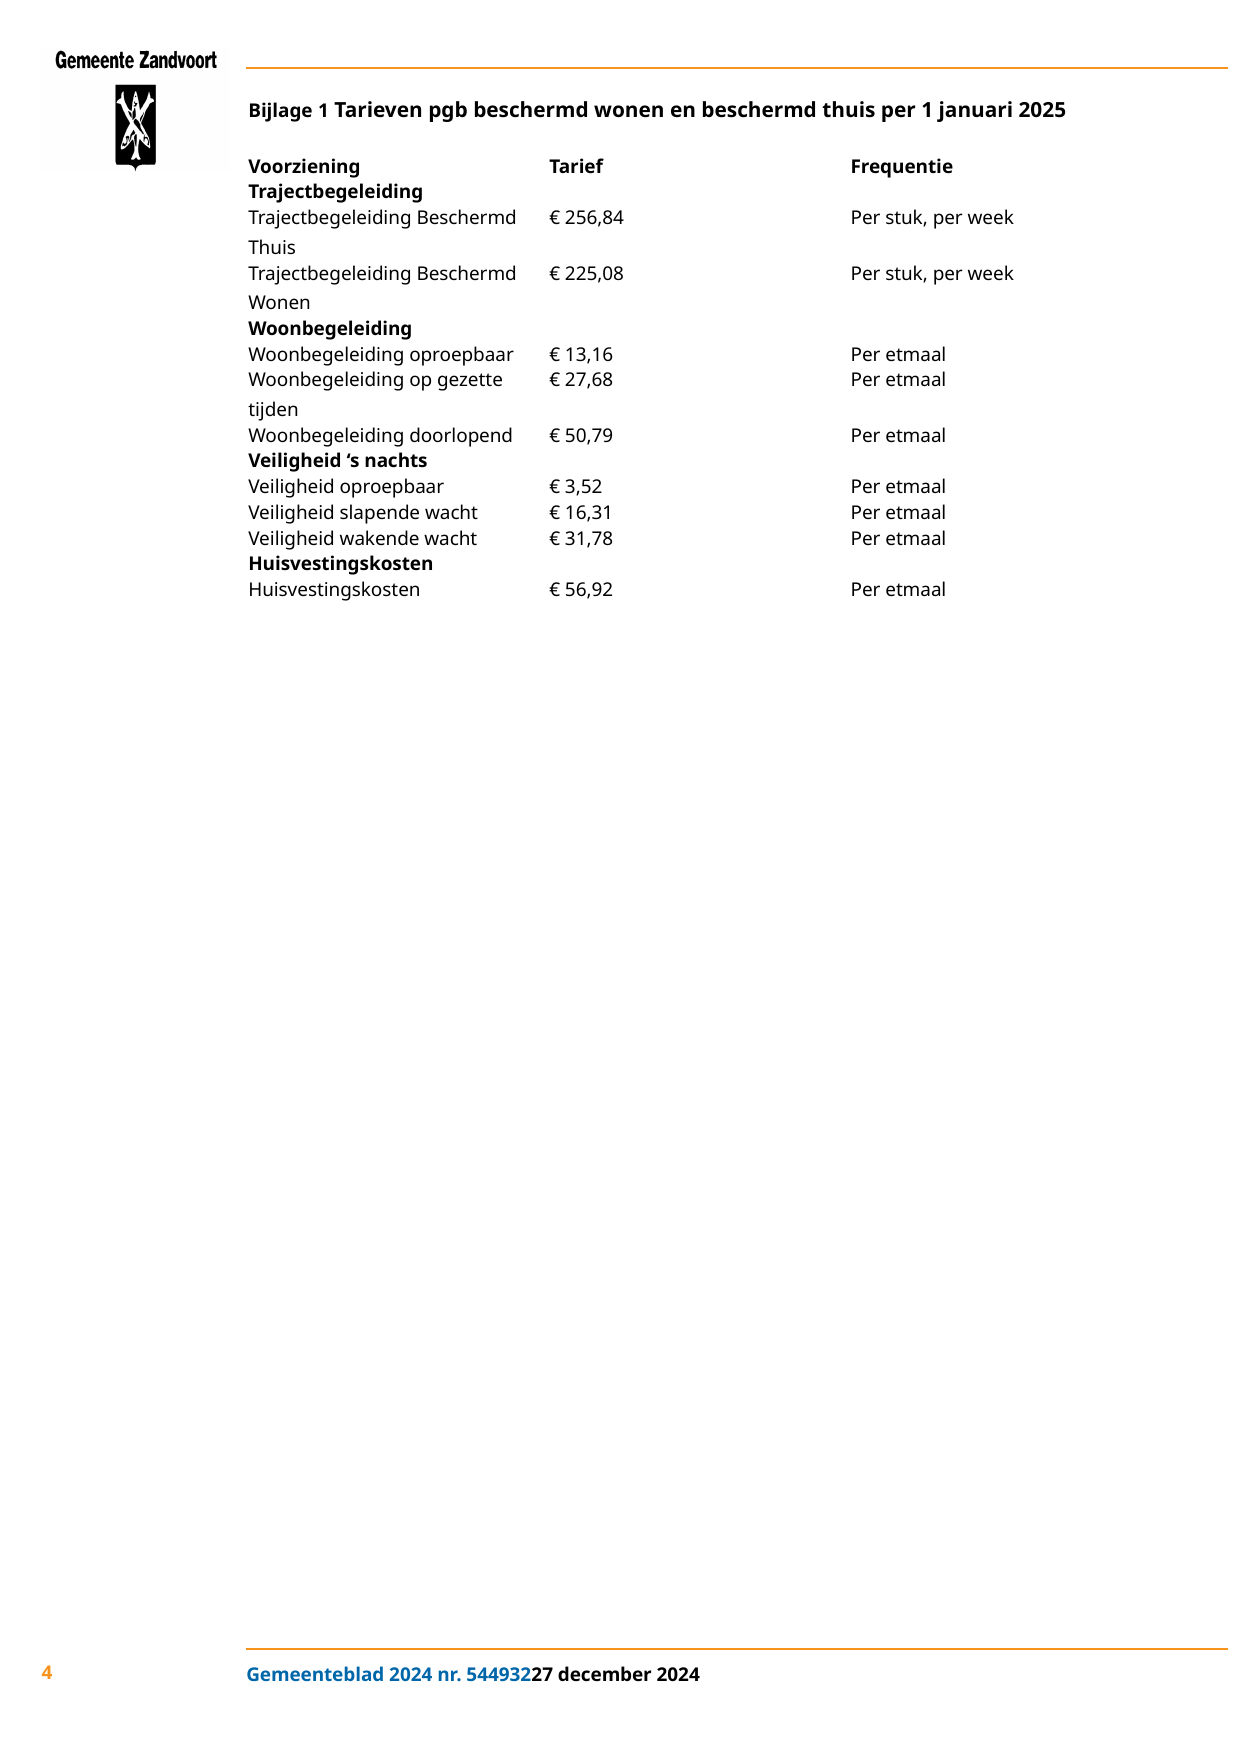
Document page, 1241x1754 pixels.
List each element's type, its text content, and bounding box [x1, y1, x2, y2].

table_cell € 13,16 [549, 341, 850, 367]
table_cell Woonbegeleiding op gezette tijden [248, 367, 549, 422]
table_cell Veiligheid ‘s nachts [248, 448, 1152, 473]
table_cell € 50,79 [549, 422, 850, 448]
table_cell Per etmaal [850, 422, 1152, 448]
table_cell € 27,68 [549, 367, 850, 422]
table_cell € 3,52 [549, 473, 850, 499]
table_cell € 16,31 [549, 499, 850, 525]
table_cell Per etmaal [850, 499, 1152, 525]
table_cell Woonbegeleiding doorlopend [248, 422, 549, 448]
table_cell € 31,78 [549, 525, 850, 551]
table_cell Trajectbegeleiding Beschermd Wonen [248, 260, 549, 315]
table_cell € 225,08 [549, 260, 850, 315]
table_cell Per etmaal [850, 367, 1152, 422]
table_cell Per etmaal [850, 341, 1152, 367]
table_cell € 256,84 [549, 205, 850, 260]
table_cell Per etmaal [850, 576, 1152, 602]
table_cell Trajectbegeleiding [248, 179, 1152, 204]
table_header Voorziening [248, 153, 549, 179]
picture [41, 47, 231, 172]
table_cell Per stuk, per week [850, 260, 1152, 315]
table_cell Woonbegeleiding [248, 315, 1152, 341]
table_cell Huisvestingskosten [248, 576, 549, 602]
table_cell Veiligheid oproepbaar [248, 473, 549, 499]
table_cell Per stuk, per week [850, 205, 1152, 260]
table_cell Trajectbegeleiding Beschermd Thuis [248, 205, 549, 260]
table_cell Veiligheid slapende wacht [248, 499, 549, 525]
table_cell Huisvestingskosten [248, 551, 1152, 576]
table_cell Woonbegeleiding oproepbaar [248, 341, 549, 367]
table_cell Per etmaal [850, 525, 1152, 551]
table_cell Veiligheid wakende wacht [248, 525, 549, 551]
table_cell € 56,92 [549, 576, 850, 602]
text Bijlage 1 Tarieven pgb beschermd wonen en beschermd thuis per 1 januari 2025 [248, 95, 1152, 123]
table_header Tarief [549, 153, 850, 179]
table_cell Per etmaal [850, 473, 1152, 499]
table_header Frequentie [850, 153, 1152, 179]
